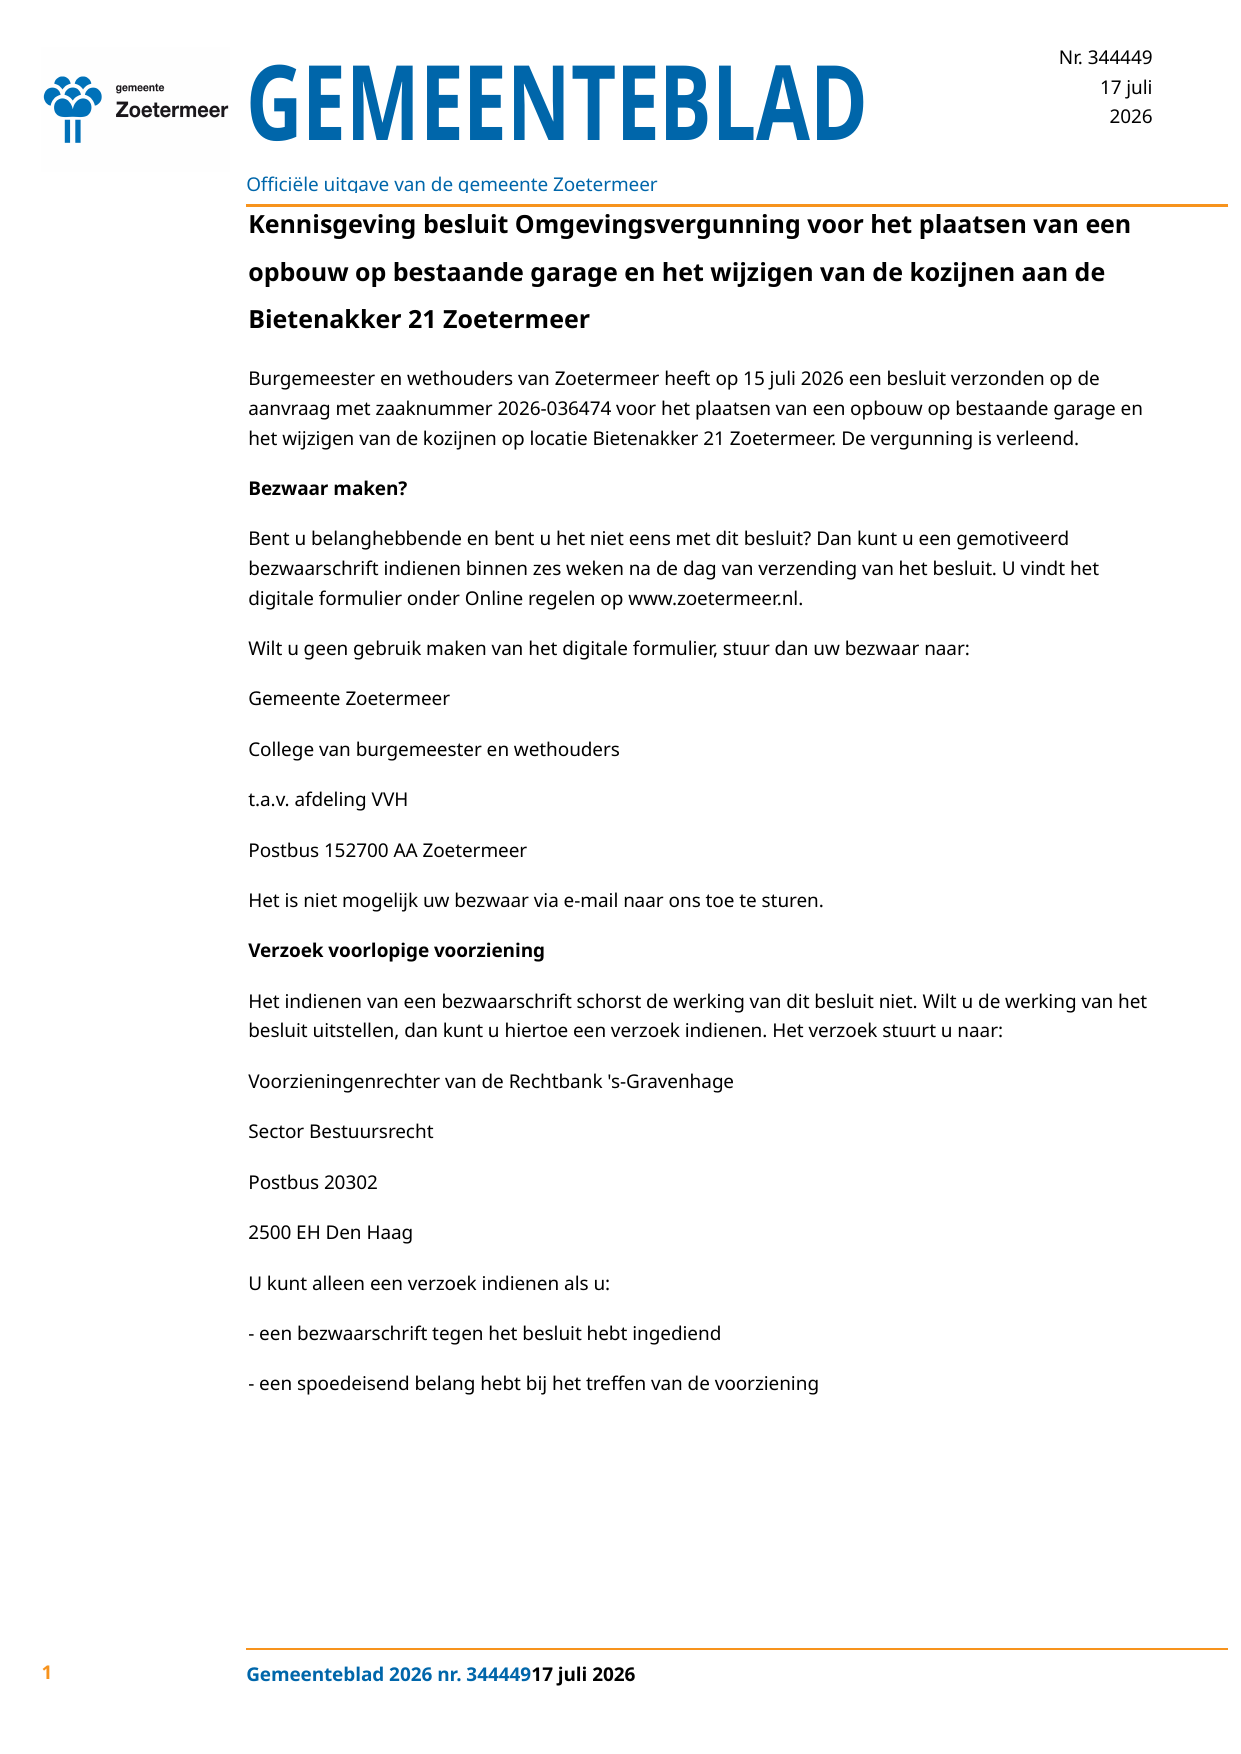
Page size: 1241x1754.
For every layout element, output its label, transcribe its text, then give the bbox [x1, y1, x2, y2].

text College van burgemeester en wethouders [248, 736, 1152, 762]
text - een bezwaarschrift tegen het besluit hebt ingediend [248, 1320, 1152, 1346]
text Het indienen van een bezwaarschrift schorst de werking van dit besluit niet. Wilt u de werking van het besluit uitstellen, dan kunt u hiertoe een verzoek indienen. Het verzoek stuurt u naar: [248, 988, 1152, 1043]
text Verzoek voorlopige voorziening [248, 938, 1152, 963]
text Kennisgeving besluit Omgevingsvergunning voor het plaatsen van een opbouw op bestaande garage en het wijzigen van de kozijnen aan de Bietenakker 21 Zoetermeer [248, 207, 1152, 336]
picture [41, 47, 231, 172]
text U kunt alleen een verzoek indienen als u: [248, 1270, 1152, 1295]
text Burgemeester en wethouders van Zoetermeer heeft op 15 juli 2026 een besluit verzonden op de aanvraag met zaaknummer 2026-036474 voor het plaatsen van een opbouw op bestaande garage en het wijzigen van de kozijnen op locatie Bietenakker 21 Zoetermeer. De vergunning is verleend. [248, 366, 1152, 450]
text t.a.v. afdeling VVH [248, 786, 1152, 812]
text Postbus 20302 [248, 1169, 1152, 1194]
text - een spoedeisend belang hebt bij het treffen van de voorziening [248, 1371, 1152, 1396]
text 2500 EH Den Haag [248, 1219, 1152, 1245]
text Bent u belanghebbende en bent u het niet eens met dit besluit? Dan kunt u een gemotiveerd bezwaarschrift indienen binnen zes weken na de dag van verzending van het besluit. U vindt het digitale formulier onder Online regelen op www.zoetermeer.nl. [248, 526, 1152, 610]
text Gemeente Zoetermeer [248, 686, 1152, 711]
text Wilt u geen gebruik maken van het digitale formulier, stuur dan uw bezwaar naar: [248, 635, 1152, 661]
text Sector Bestuursrecht [248, 1118, 1152, 1144]
text Het is niet mogelijk uw bezwaar via e-mail naar ons toe te sturen. [248, 887, 1152, 913]
text Voorzieningenrechter van de Rechtbank 's-Gravenhage [248, 1068, 1152, 1094]
text Bezwaar maken? [248, 475, 1152, 501]
text Postbus 152700 AA Zoetermeer [248, 837, 1152, 862]
